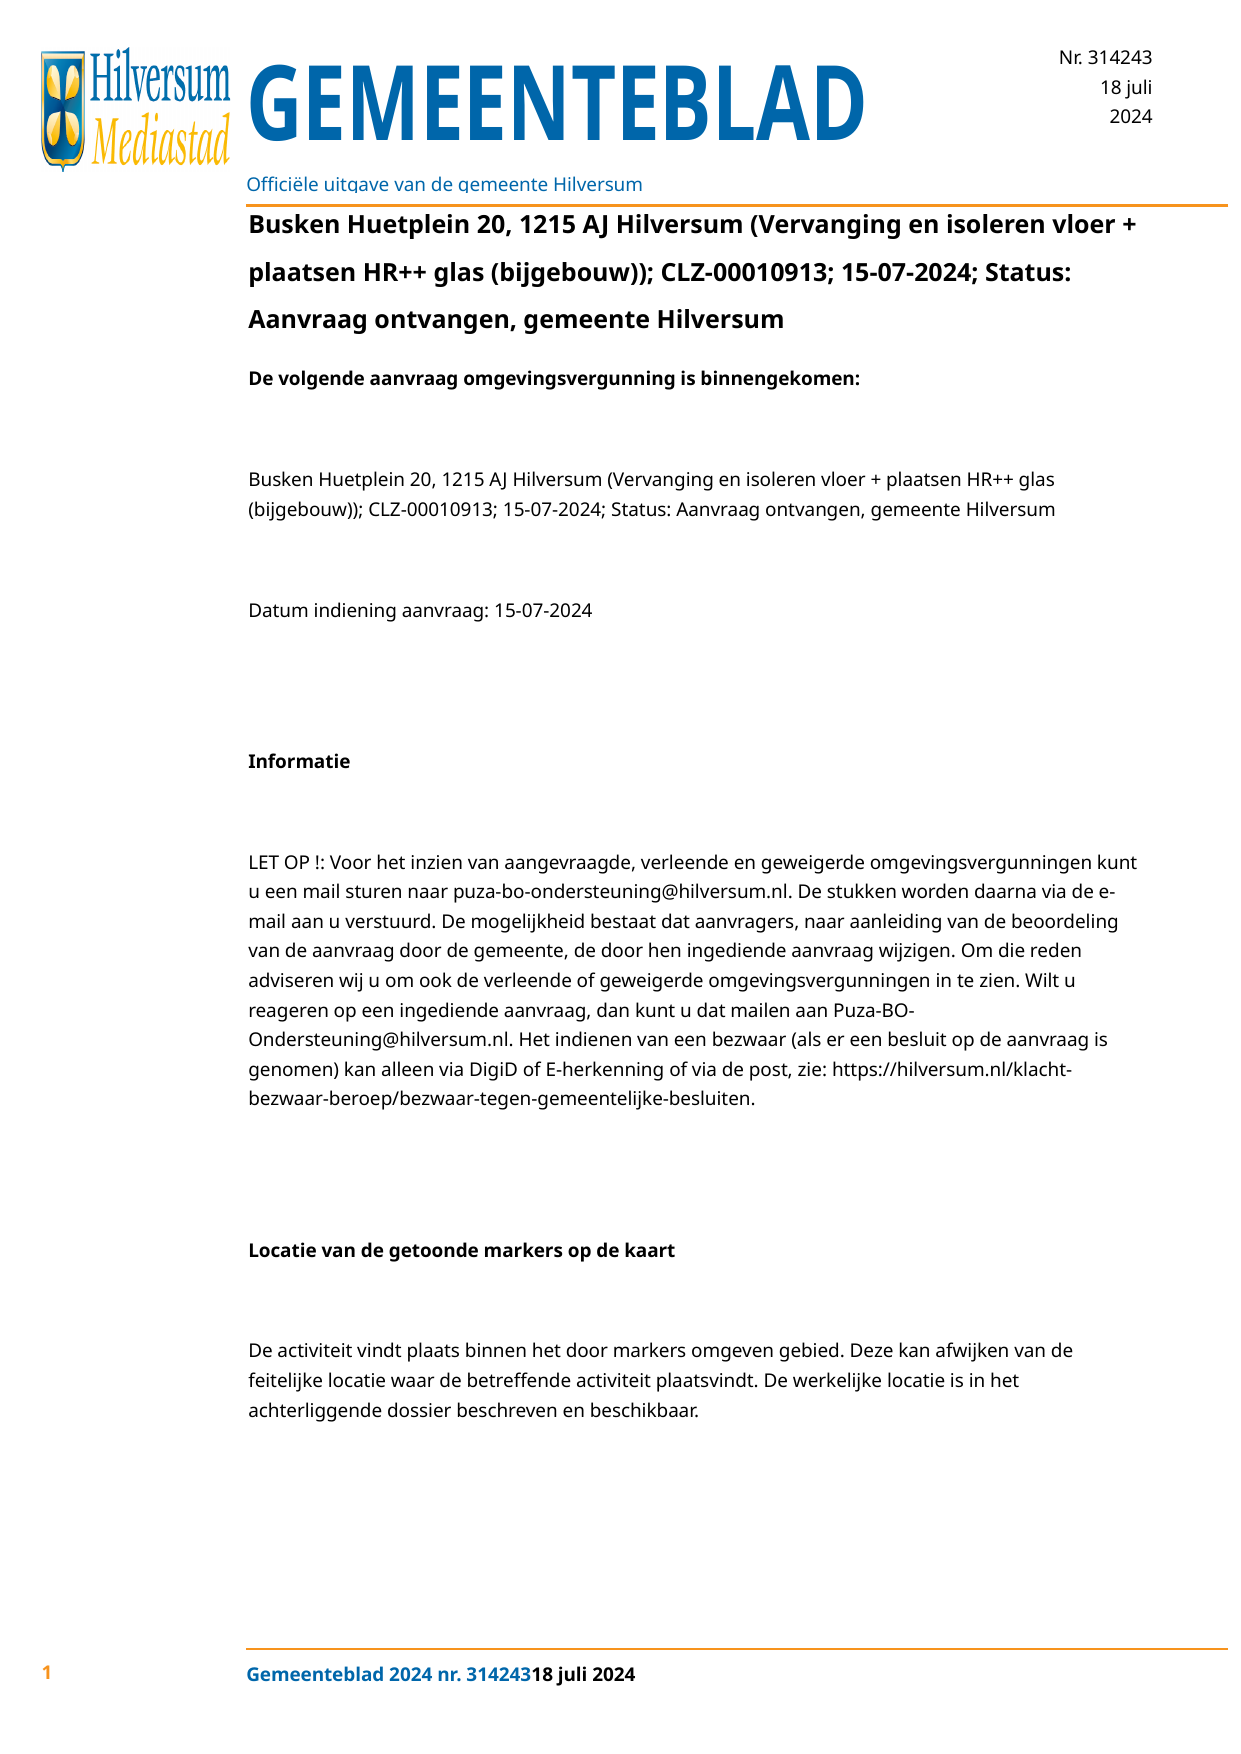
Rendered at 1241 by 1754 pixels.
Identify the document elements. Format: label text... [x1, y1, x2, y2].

text De volgende aanvraag omgevingsvergunning is binnengekomen: [248, 366, 1152, 391]
text De activiteit vindt plaats binnen het door markers omgeven gebied. Deze kan afwijken van de feitelijke locatie waar de betreffende activiteit plaatsvindt. De werkelijke locatie is in het achterliggende dossier beschreven en beschikbaar. [248, 1338, 1152, 1422]
text Informatie [248, 748, 1152, 774]
text Busken Huetplein 20, 1215 AJ Hilversum (Vervanging en isoleren vloer + plaatsen HR++ glas (bijgebouw)); CLZ-00010913; 15-07-2024; Status: Aanvraag ontvangen, gemeente Hilversum [248, 207, 1152, 336]
picture [41, 47, 231, 172]
text Busken Huetplein 20, 1215 AJ Hilversum (Vervanging en isoleren vloer + plaatsen HR++ glas (bijgebouw)); CLZ-00010913; 15-07-2024; Status: Aanvraag ontvangen, gemeente Hilversum [248, 466, 1152, 522]
text Locatie van de getoonde markers op de kaart [248, 1237, 1152, 1262]
text Datum indiening aanvraag: 15-07-2024 [248, 597, 1152, 622]
text LET OP !: Voor het inzien van aangevraagde, verleende en geweigerde omgevingsvergunningen kunt u een mail sturen naar puza-bo-ondersteuning@hilversum.nl. De stukken worden daarna via de e-mail aan u verstuurd. De mogelijkheid bestaat dat aanvragers, naar aanleiding van de beoordeling van de aanvraag door de gemeente, de door hen ingediende aanvraag wijzigen. Om die reden adviseren wij u om ook de verleende of geweigerde omgevingsvergunningen in te zien. Wilt u reageren op een ingediende aanvraag, dan kunt u dat mailen aan Puza-BO-Ondersteuning@hilversum.nl. Het indienen van een bezwaar (als er een besluit op de aanvraag is genomen) kan alleen via DigiD of E-herkenning of via de post, zie: https://hilversum.nl/klacht-bezwaar-beroep/bezwaar-tegen-gemeentelijke-besluiten. [248, 849, 1152, 1111]
